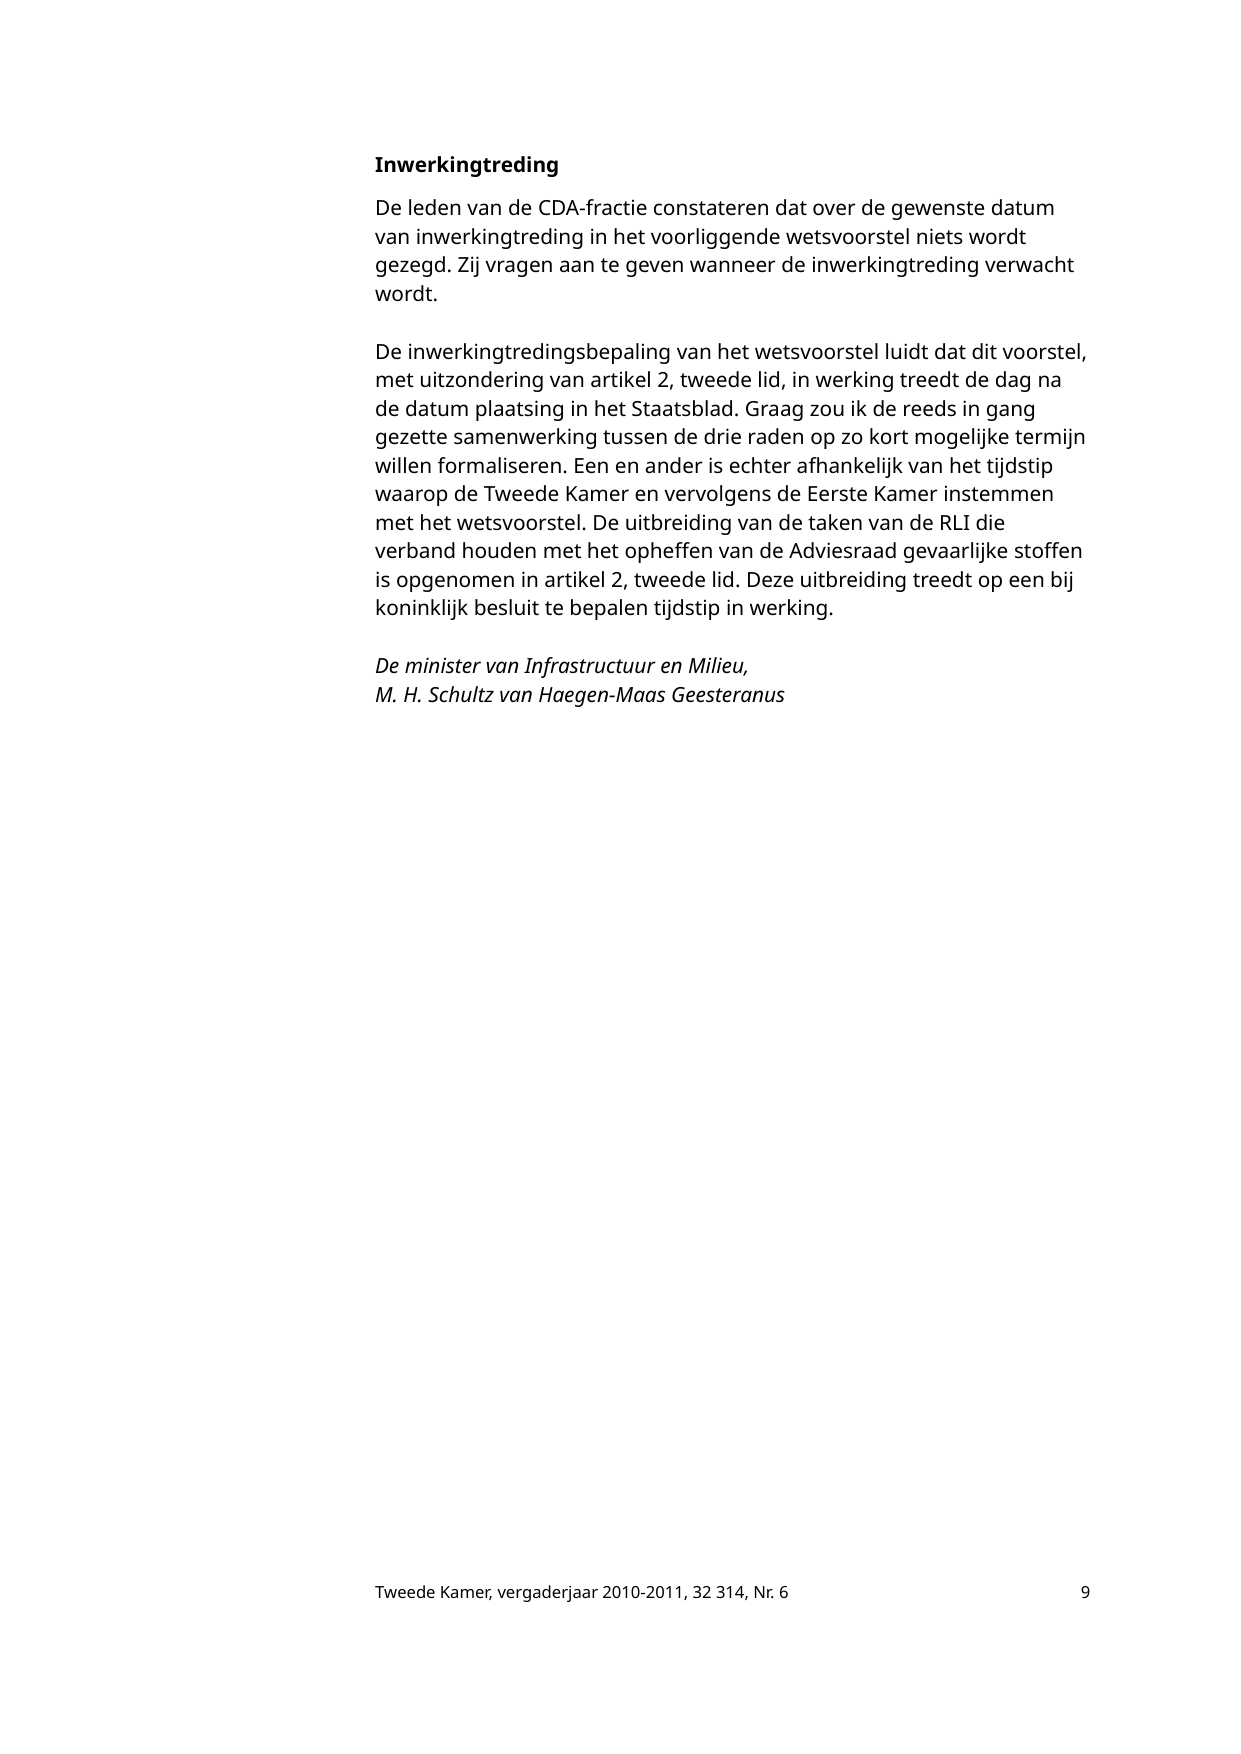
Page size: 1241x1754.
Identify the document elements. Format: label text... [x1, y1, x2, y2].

text De inwerkingtredingsbepaling van het wetsvoorstel luidt dat dit voorstel, met uitzondering van artikel 2, tweede lid, in werking treedt de dag na de datum plaatsing in het Staatsblad. Graag zou ik de reeds in gang gezette samenwerking tussen de drie raden op zo kort mogelijke termijn willen formaliseren. Een en ander is echter afhankelijk van het tijdstip waarop de Tweede Kamer en vervolgens de Eerste Kamer instemmen met het wetsvoorstel. De uitbreiding van de taken van de RLI die verband houden met het opheffen van de Adviesraad gevaarlijke stoffen is opgenomen in artikel 2, tweede lid. Deze uitbreiding treedt op een bij koninklijk besluit te bepalen tijdstip in werking. [375, 337, 1090, 622]
text M. H. Schultz van Haegen-Maas Geesteranus [375, 680, 1090, 708]
text De leden van de CDA-fractie constateren dat over de gewenste datum van inwerkingtreding in het voorliggende wetsvoorstel niets wordt gezegd. Zij vragen aan te geven wanneer de inwerkingtreding verwacht wordt. [375, 193, 1090, 307]
text De minister van Infrastructuur en Milieu, [375, 652, 1090, 680]
text Inwerkingtreding [375, 150, 1090, 178]
